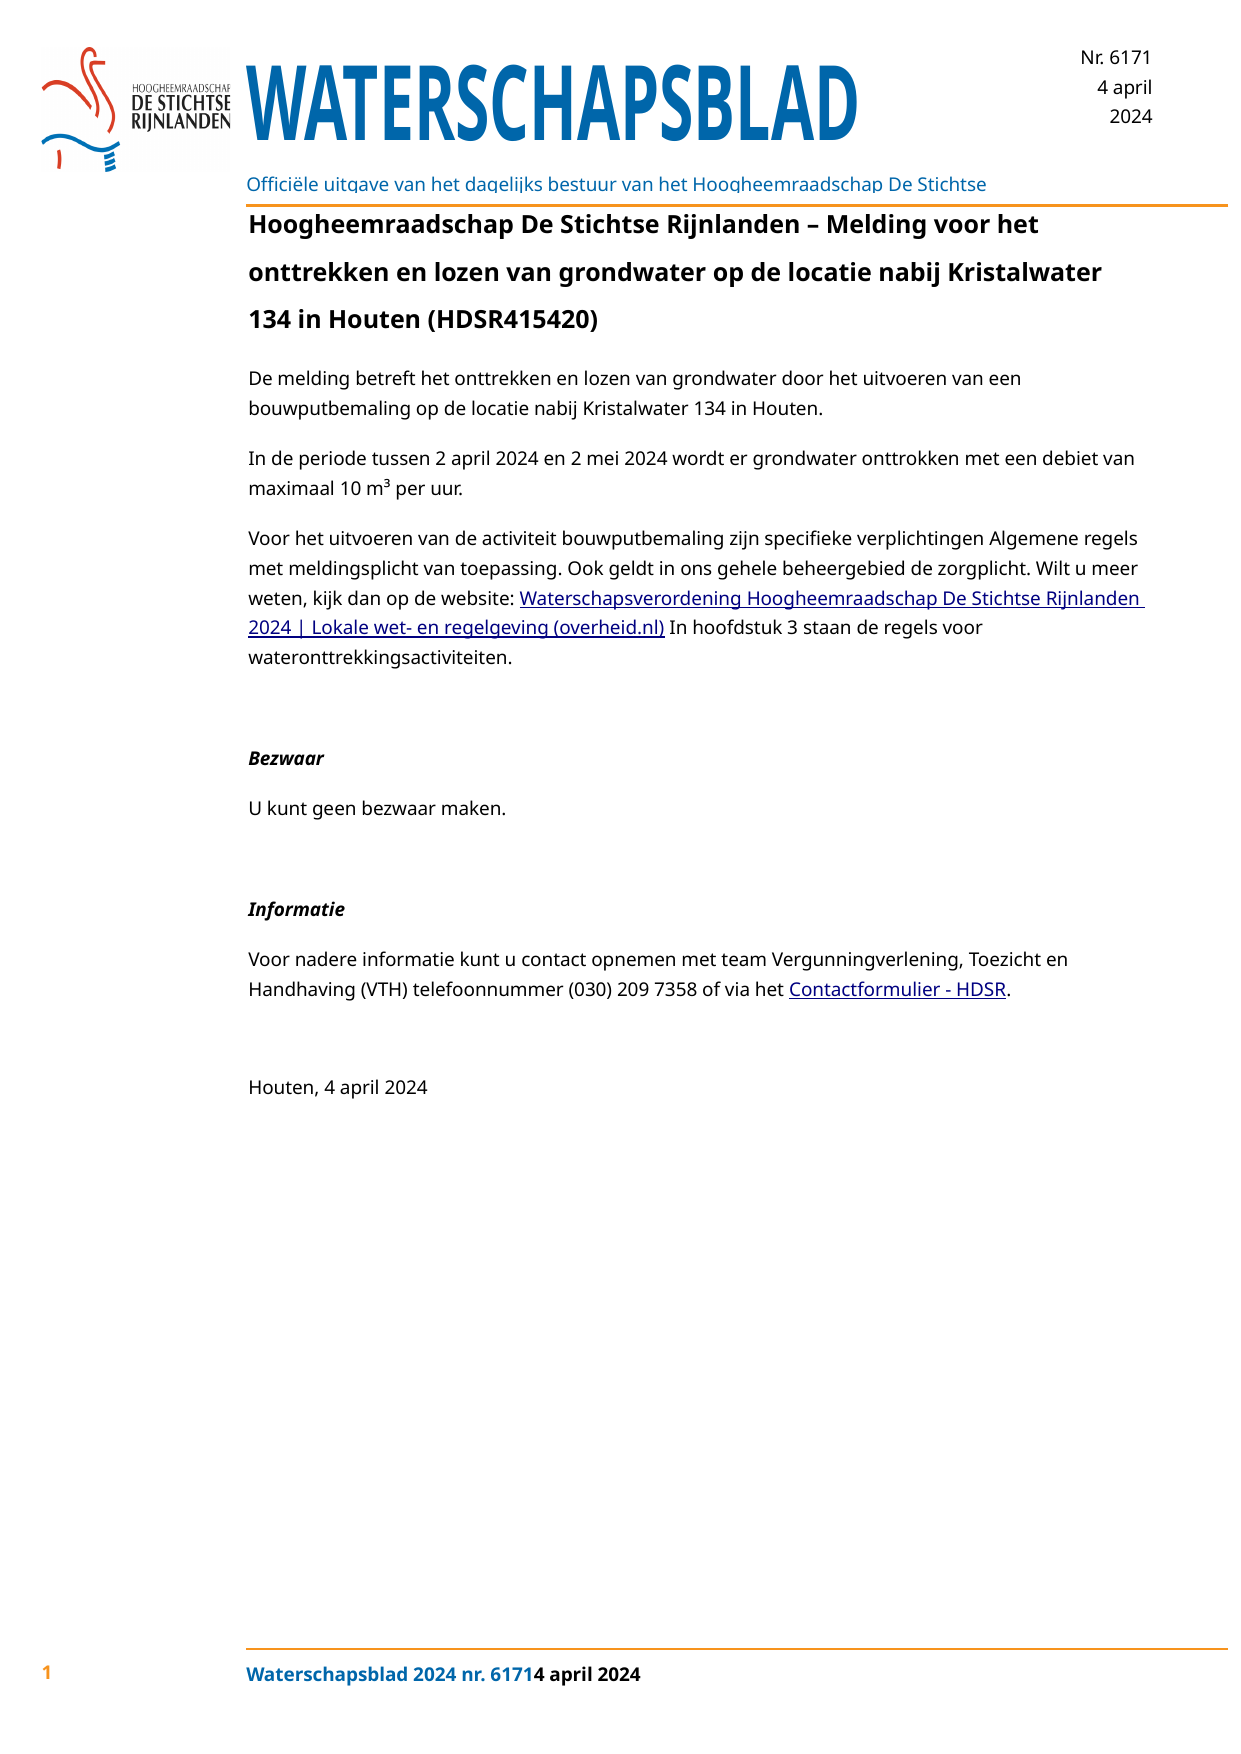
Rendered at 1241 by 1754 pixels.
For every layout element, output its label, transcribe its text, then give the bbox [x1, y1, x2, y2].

text In de periode tussen 2 april 2024 en 2 mei 2024 wordt er grondwater onttrokken met een debiet van maximaal 10 m³ per uur. [248, 446, 1152, 501]
text Informatie [248, 896, 1152, 922]
text Voor nadere informatie kunt u contact opnemen met team Vergunningverlening, Toezicht en Handhaving (VTH) telefoonnummer (030) 209 7358 of via het Contactformulier - HDSR. [248, 946, 1152, 1002]
text Houten, 4 april 2024 [248, 1074, 1152, 1100]
text Voor het uitvoeren van de activiteit bouwputbemaling zijn specifieke verplichtingen Algemene regels met meldingsplicht van toepassing. Ook geldt in ons gehele beheergebied de zorgplicht. Wilt u meer weten, kijk dan op de website: Waterschapsverordening Hoogheemraadschap De Stichtse Rijnlanden 2024 | Lokale wet- en regelgeving (overheid.nl) In hoofdstuk 3 staan de regels voor wateronttrekkingsactiviteiten. [248, 526, 1152, 669]
text U kunt geen bezwaar maken. [248, 795, 1152, 821]
text De melding betreft het onttrekken en lozen van grondwater door het uitvoeren van een bouwputbemaling op de locatie nabij Kristalwater 134 in Houten. [248, 366, 1152, 421]
text Bezwaar [248, 745, 1152, 770]
text Hoogheemraadschap De Stichtse Rijnlanden – Melding voor het onttrekken en lozen van grondwater op de locatie nabij Kristalwater 134 in Houten (HDSR415420) [248, 207, 1152, 336]
picture [41, 47, 231, 172]
